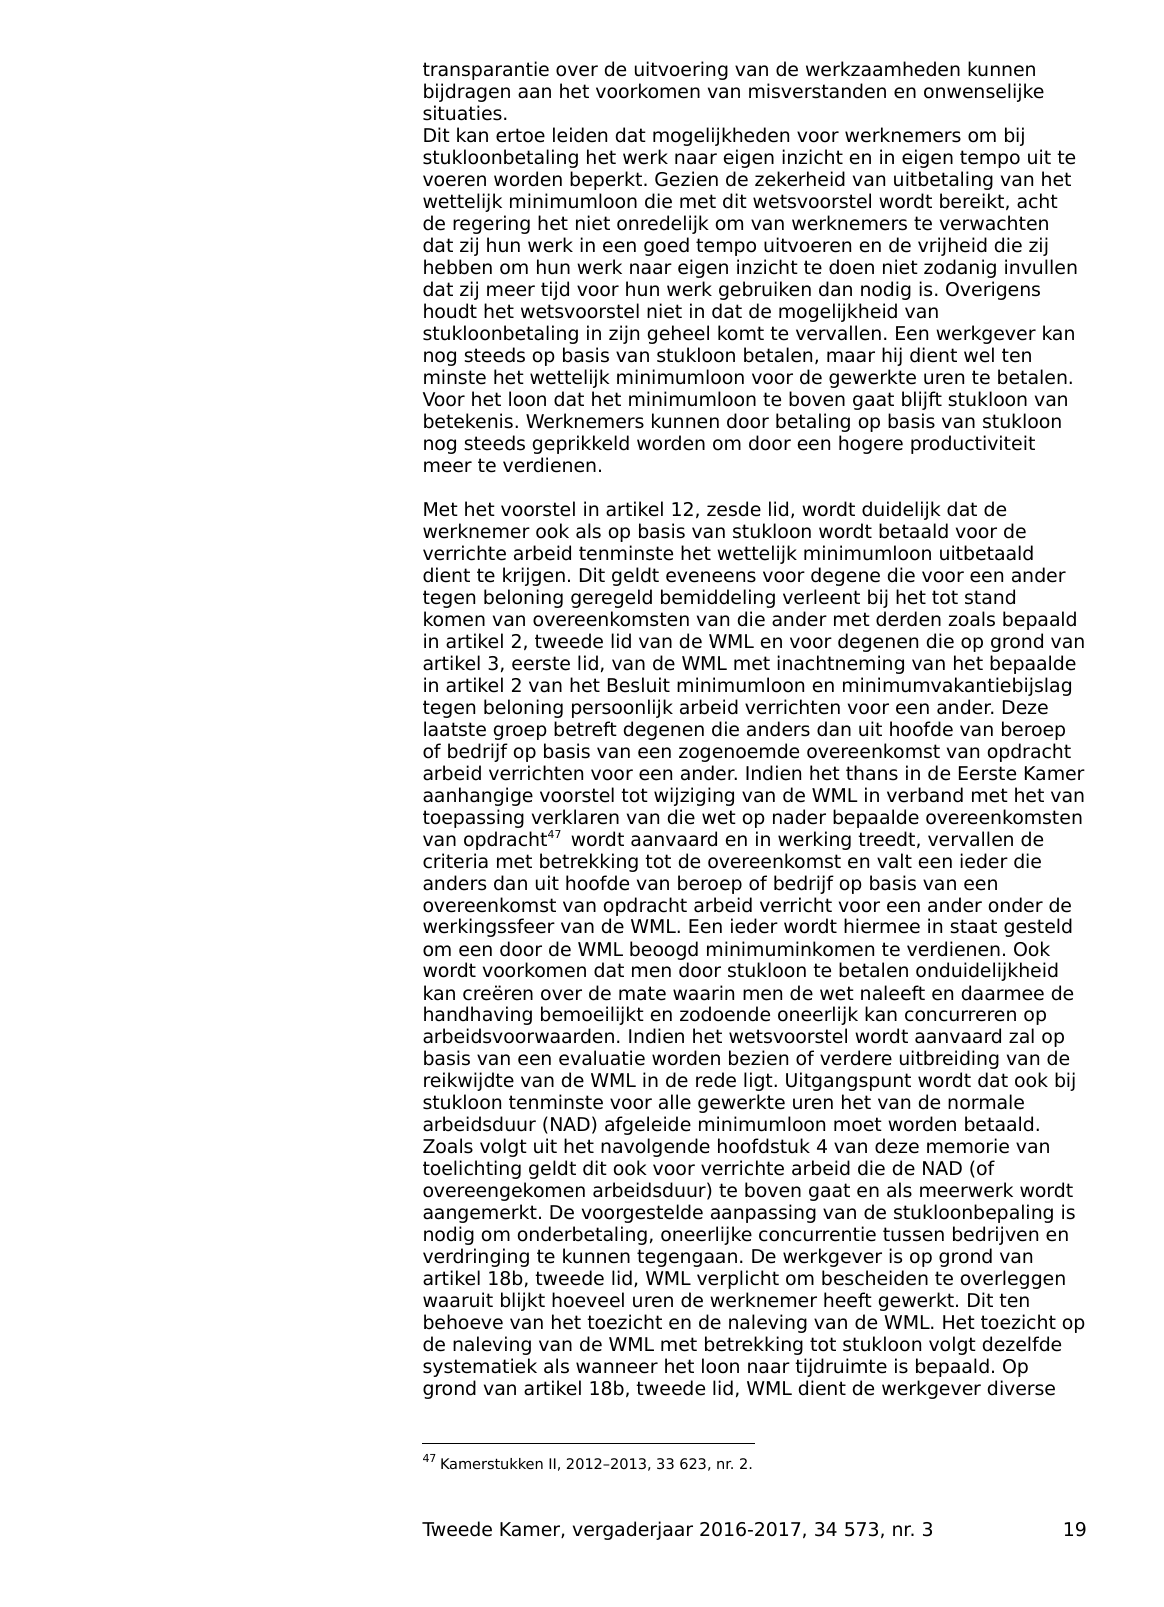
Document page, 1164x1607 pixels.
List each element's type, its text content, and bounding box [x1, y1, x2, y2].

text Met het voorstel in artikel 12, zesde lid, wordt duidelijk dat de werknemer ook als op basis van stukloon wordt betaald voor de verrichte arbeid tenminste het wettelijk minimumloon uitbetaald dient te krijgen. Dit geldt eveneens voor degene die voor een ander tegen beloning geregeld bemiddeling verleent bij het tot stand komen van overeenkomsten van die ander met derden zoals bepaald in artikel 2, tweede lid van de WML en voor degenen die op grond van artikel 3, eerste lid, van de WML met inachtneming van het bepaalde in artikel 2 van het Besluit minimumloon en minimumvakantiebijslag tegen beloning persoonlijk arbeid verrichten voor een ander. Deze laatste groep betreft degenen die anders dan uit hoofde van beroep of bedrijf op basis van een zogenoemde overeenkomst van opdracht arbeid verrichten voor een ander. Indien het thans in de Eerste Kamer aanhangige voorstel tot wijziging van de WML in verband met het van toepassing verklaren van die wet op nader bepaalde overeenkomsten van opdracht wordt aanvaard en in werking treedt, vervallen de criteria met betrekking tot de overeenkomst en valt een ieder die anders dan uit hoofde van beroep of bedrijf op basis van een overeenkomst van opdracht arbeid verricht voor een ander onder de werkingssfeer van de WML. Een ieder wordt hiermee in staat gesteld om een door de WML beoogd minimuminkomen te verdienen. Ook wordt voorkomen dat men door stukloon te betalen onduidelijkheid kan creëren over de mate waarin men de wet naleeft en daarmee de handhaving bemoeilijkt en zodoende oneerlijk kan concurreren op arbeidsvoorwaarden. Indien het wetsvoorstel wordt aanvaard zal op basis van een evaluatie worden bezien of verdere uitbreiding van de reikwijdte van de WML in de rede ligt. Uitgangspunt wordt dat ook bij stukloon tenminste voor alle gewerkte uren het van de normale arbeidsduur (NAD) afgeleide minimumloon moet worden betaald. Zoals volgt uit het navolgende hoofdstuk 4 van deze memorie van toelichting geldt dit ook voor verrichte arbeid die de NAD (of overeengekomen arbeidsduur) te boven gaat en als meerwerk wordt aangemerkt. De voorgestelde aanpassing van de stukloonbepaling is nodig om onderbetaling, oneerlijke concurrentie tussen bedrijven en verdringing te kunnen tegengaan. De werkgever is op grond van artikel 18b, tweede lid, WML verplicht om bescheiden te overleggen waaruit blijkt hoeveel uren de werknemer heeft gewerkt. Dit ten behoeve van het toezicht en de naleving van de WML. Het toezicht op de naleving van de WML met betrekking tot stukloon volgt dezelfde systematiek als wanneer het loon naar tijdruimte is bepaald. Op grond van artikel 18b, tweede lid, WML dient de werkgever diverse [422, 499, 1087, 1400]
text Kamerstukken II, 2012–2013, 33 623, nr. 2. [422, 1452, 1087, 1474]
text transparantie over de uitvoering van de werkzaamheden kunnen bijdragen aan het voorkomen van misverstanden en onwenselijke situaties. [422, 59, 1087, 125]
text Dit kan ertoe leiden dat mogelijkheden voor werknemers om bij stukloonbetaling het werk naar eigen inzicht en in eigen tempo uit te voeren worden beperkt. Gezien de zekerheid van uitbetaling van het wettelijk minimumloon die met dit wetsvoorstel wordt bereikt, acht de regering het niet onredelijk om van werknemers te verwachten dat zij hun werk in een goed tempo uitvoeren en de vrijheid die zij hebben om hun werk naar eigen inzicht te doen niet zodanig invullen dat zij meer tijd voor hun werk gebruiken dan nodig is. Overigens houdt het wetsvoorstel niet in dat de mogelijkheid van stukloonbetaling in zijn geheel komt te vervallen. Een werkgever kan nog steeds op basis van stukloon betalen, maar hij dient wel ten minste het wettelijk minimumloon voor de gewerkte uren te betalen. Voor het loon dat het minimumloon te boven gaat blijft stukloon van betekenis. Werknemers kunnen door betaling op basis van stukloon nog steeds geprikkeld worden om door een hogere productiviteit meer te verdienen. [422, 125, 1087, 477]
